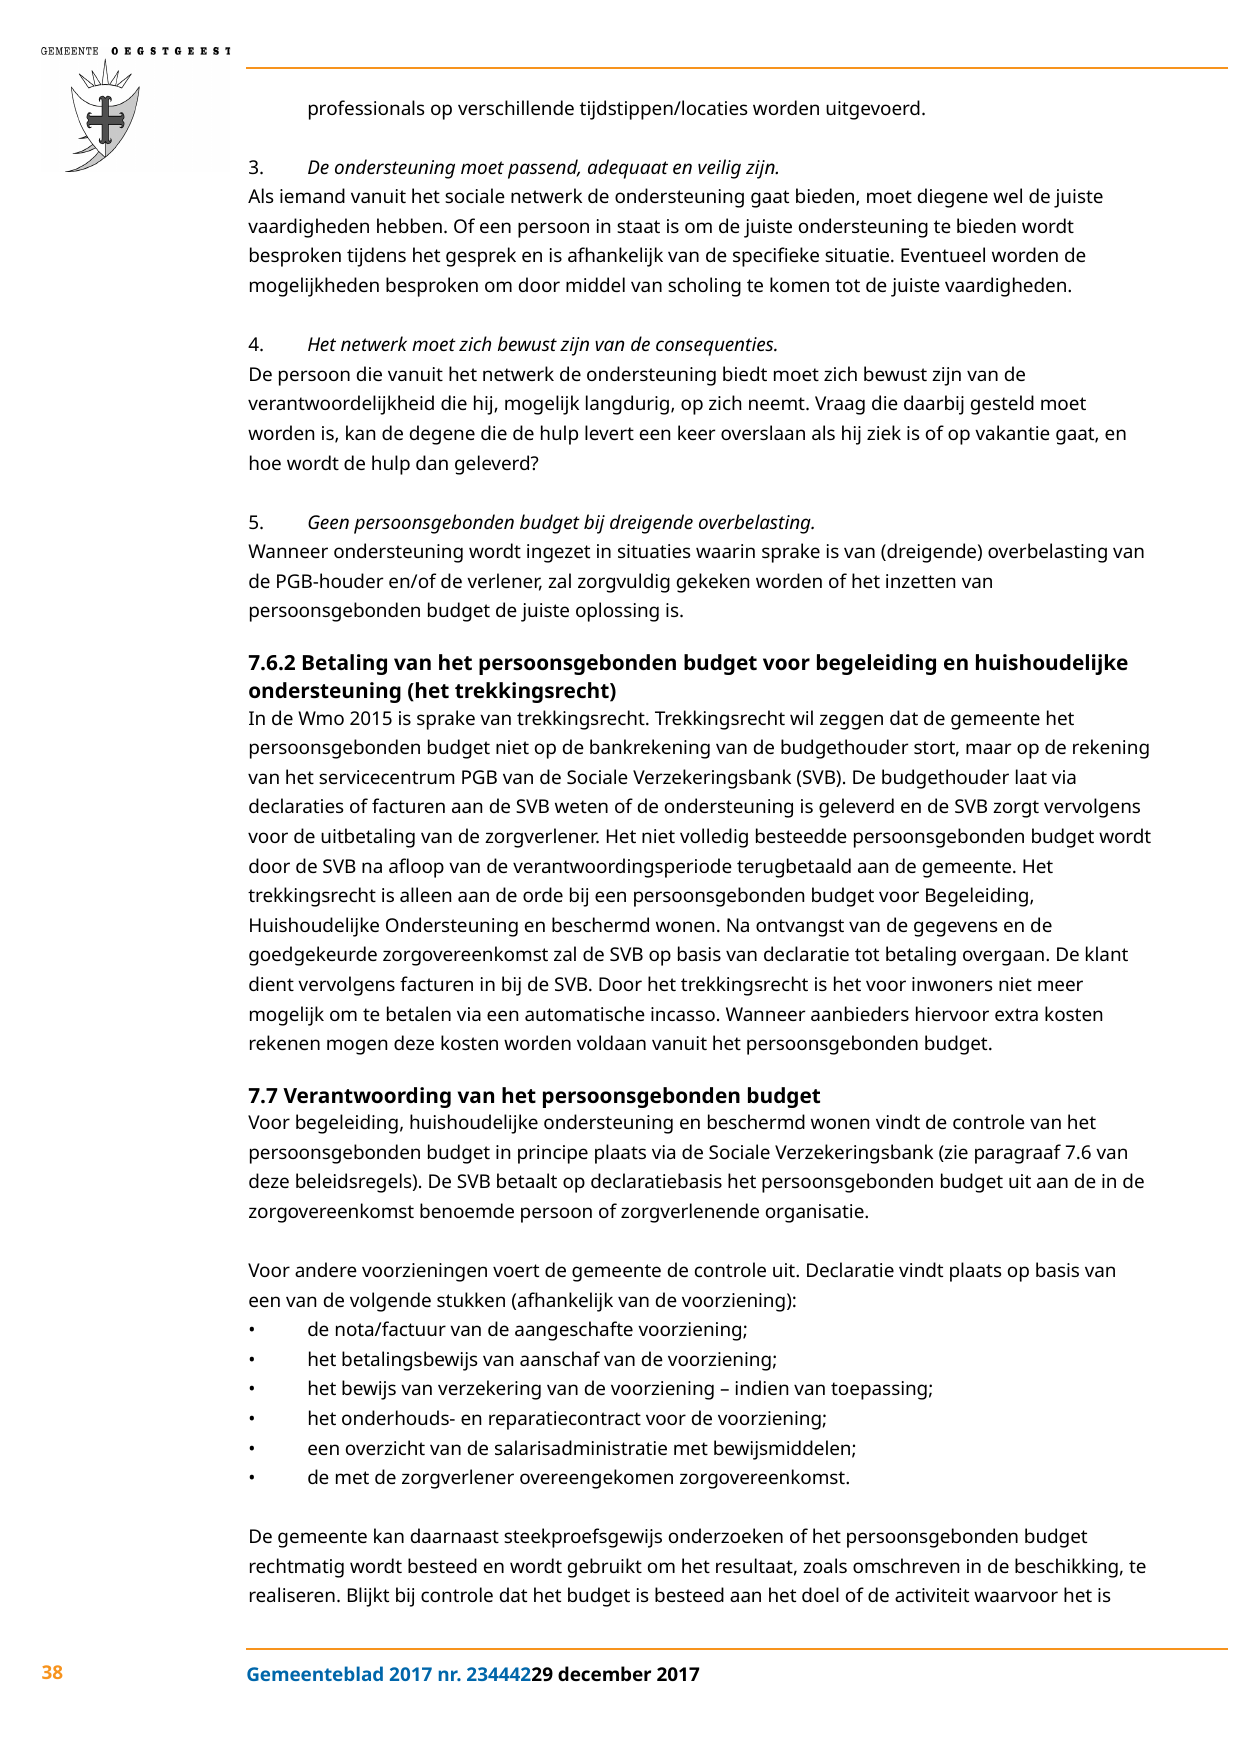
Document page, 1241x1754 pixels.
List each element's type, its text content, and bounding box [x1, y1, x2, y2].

picture [41, 47, 231, 172]
text Als iemand vanuit het sociale netwerk de ondersteuning gaat bieden, moet diegene wel de juiste vaardigheden hebben. Of een persoon in staat is om de juiste ondersteuning te bieden wordt besproken tijdens het gesprek en is afhankelijk van de specifieke situatie. Eventueel worden de mogelijkheden besproken om door middel van scholing te komen tot de juiste vaardigheden. [248, 183, 1152, 298]
list het bewijs van verzekering van de voorziening – indien van toepassing; [248, 1376, 1152, 1401]
list professionals op verschillende tijdstippen/locaties worden uitgevoerd. [248, 95, 1152, 121]
text 7.6.2 Betaling van het persoonsgebonden budget voor begeleiding en huishoudelijke ondersteuning (het trekkingsrecht) [248, 648, 1152, 705]
text 7.7 Verantwoording van het persoonsgebonden budget [248, 1081, 1152, 1109]
list de nota/factuur van de aangeschafte voorziening; [248, 1316, 1152, 1342]
text Voor andere voorzieningen voert de gemeente de controle uit. Declaratie vindt plaats op basis van een van de volgende stukken (afhankelijk van de voorziening): [248, 1257, 1152, 1312]
text Voor begeleiding, huishoudelijke ondersteuning en beschermd wonen vindt de controle van het persoonsgebonden budget in principe plaats via de Sociale Verzekeringsbank (zie paragraaf 7.6 van deze beleidsregels). De SVB betaalt op declaratiebasis het persoonsgebonden budget uit aan de in de zorgovereenkomst benoemde persoon of zorgverlenende organisatie. [248, 1109, 1152, 1224]
text Wanneer ondersteuning wordt ingezet in situaties waarin sprake is van (dreigende) overbelasting van de PGB-houder en/of de verlener, zal zorgvuldig gekeken worden of het inzetten van persoonsgebonden budget de juiste oplossing is. [248, 538, 1152, 623]
list het betalingsbewijs van aanschaf van de voorziening; [248, 1346, 1152, 1372]
list een overzicht van de salarisadministratie met bewijsmiddelen; [248, 1435, 1152, 1460]
text De persoon die vanuit het netwerk de ondersteuning biedt moet zich bewust zijn van de verantwoordelijkheid die hij, mogelijk langdurig, op zich neemt. Vraag die daarbij gesteld moet worden is, kan de degene die de hulp levert een keer overslaan als hij ziek is of op vakantie gaat, en hoe wordt de hulp dan geleverd? [248, 361, 1152, 476]
text In de Wmo 2015 is sprake van trekkingsrecht. Trekkingsrecht wil zeggen dat de gemeente het persoonsgebonden budget niet op de bankrekening van de budgethouder stort, maar op de rekening van het servicecentrum PGB van de Sociale Verzekeringsbank (SVB). De budgethouder laat via declaraties of facturen aan de SVB weten of de ondersteuning is geleverd en de SVB zorgt vervolgens voor de uitbetaling van de zorgverlener. Het niet volledig besteedde persoonsgebonden budget wordt door de SVB na afloop van de verantwoordingsperiode terugbetaald aan de gemeente. Het trekkingsrecht is alleen aan de orde bij een persoonsgebonden budget voor Begeleiding, Huishoudelijke Ondersteuning en beschermd wonen. Na ontvangst van de gegevens en de goedgekeurde zorgovereenkomst zal de SVB op basis van declaratie tot betaling overgaan. De klant dient vervolgens facturen in bij de SVB. Door het trekkingsrecht is het voor inwoners niet meer mogelijk om te betalen via een automatische incasso. Wanneer aanbieders hiervoor extra kosten rekenen mogen deze kosten worden voldaan vanuit het persoonsgebonden budget. [248, 705, 1152, 1056]
list de met de zorgverlener overeengekomen zorgovereenkomst. [248, 1464, 1152, 1490]
list Geen persoonsgebonden budget bij dreigende overbelasting. [248, 509, 1152, 535]
list het onderhouds- en reparatiecontract voor de voorziening; [248, 1405, 1152, 1431]
text De gemeente kan daarnaast steekproefsgewijs onderzoeken of het persoonsgebonden budget rechtmatig wordt besteed en wordt gebruikt om het resultaat, zoals omschreven in de beschikking, te realiseren. Blijkt bij controle dat het budget is besteed aan het doel of de activiteit waarvoor het is [248, 1523, 1152, 1608]
list Het netwerk moet zich bewust zijn van de consequenties. [248, 331, 1152, 357]
list De ondersteuning moet passend, adequaat en veilig zijn. [248, 154, 1152, 180]
